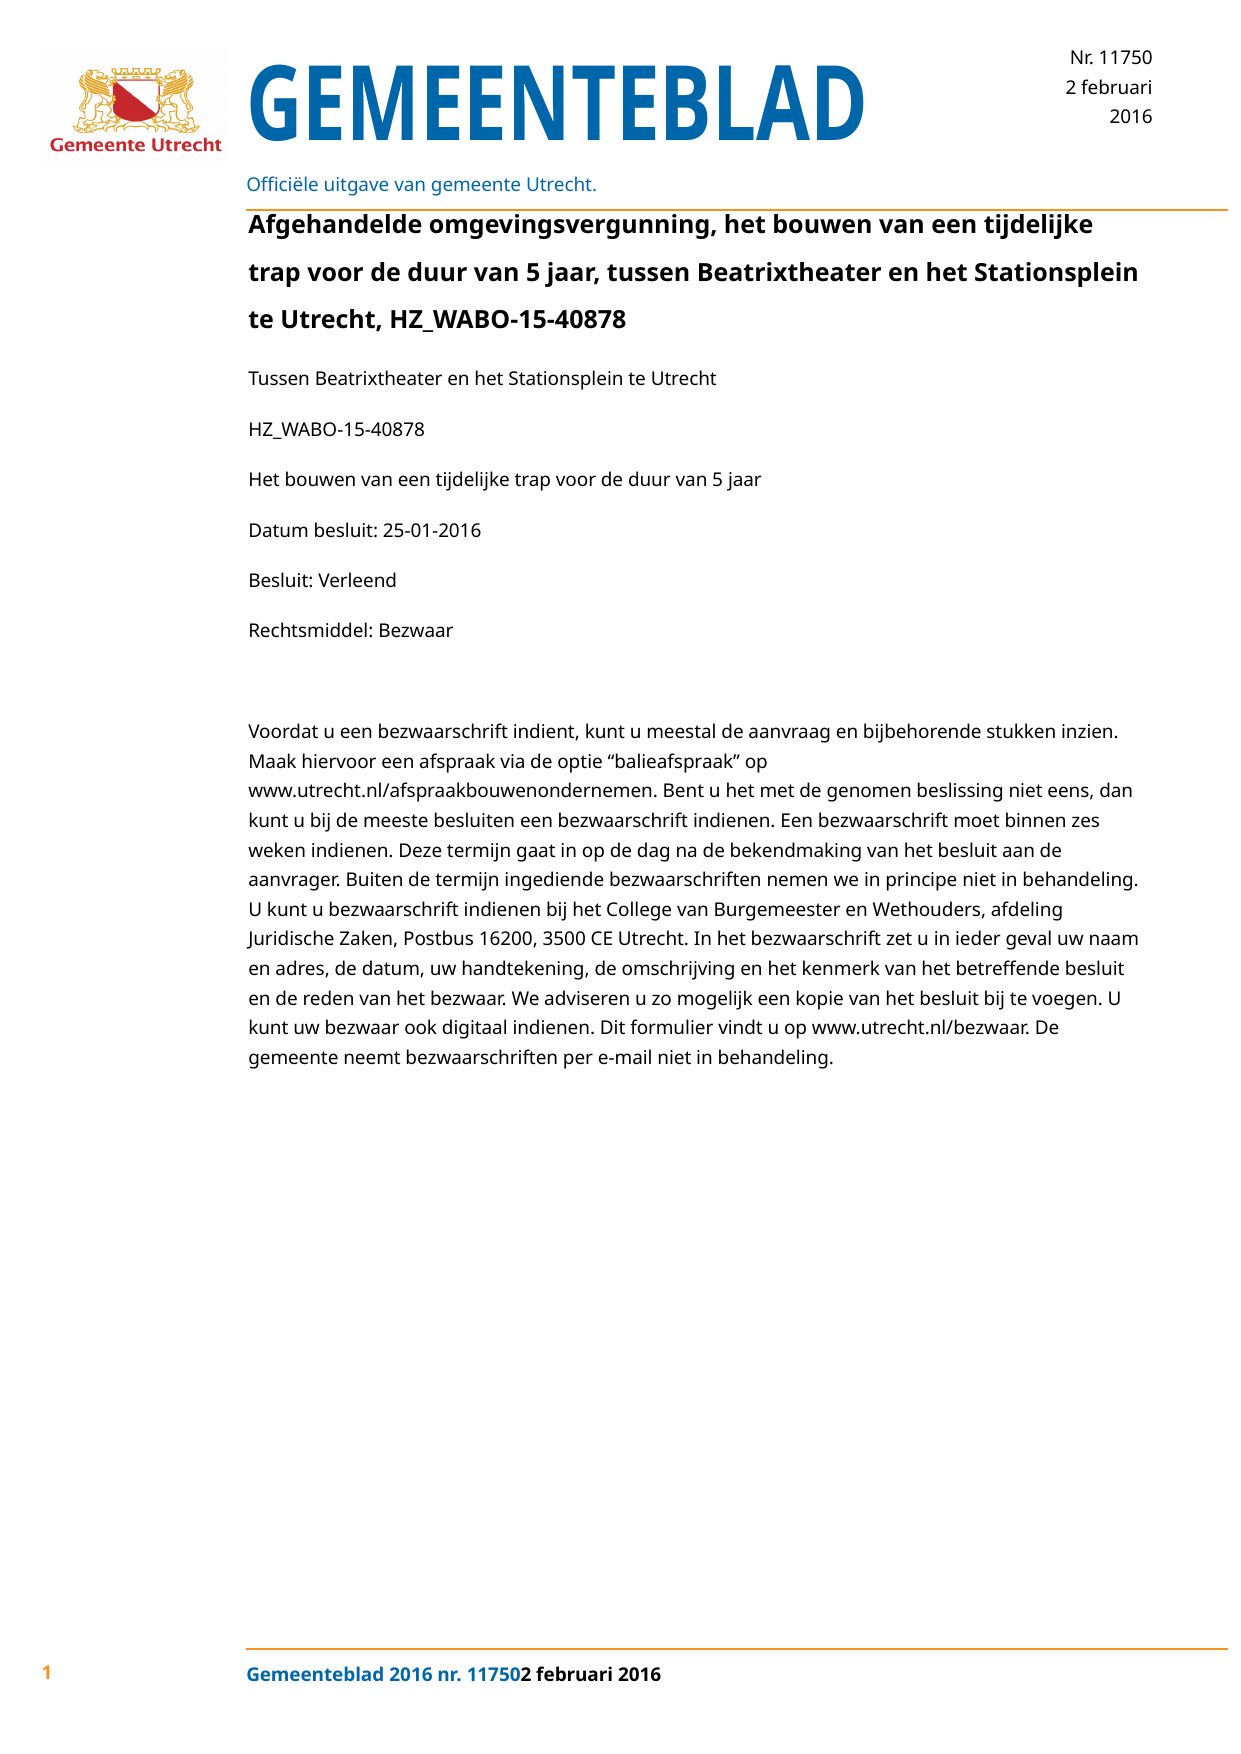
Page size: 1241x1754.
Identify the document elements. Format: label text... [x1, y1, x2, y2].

text Afgehandelde omgevingsvergunning, het bouwen van een tijdelijke trap voor de duur van 5 jaar, tussen Beatrixtheater en het Stationsplein te Utrecht, HZ_WABO-15-40878 [248, 211, 1152, 336]
text HZ_WABO-15-40878 [248, 416, 1152, 442]
text Besluit: Verleend [248, 567, 1152, 593]
text Tussen Beatrixtheater en het Stationsplein te Utrecht [248, 366, 1152, 391]
picture [41, 47, 231, 172]
text Het bouwen van een tijdelijke trap voor de duur van 5 jaar [248, 466, 1152, 492]
text Datum besluit: 25-01-2016 [248, 517, 1152, 542]
text Rechtsmiddel: Bezwaar [248, 618, 1152, 643]
text Voordat u een bezwaarschrift indient, kunt u meestal de aanvraag en bijbehorende stukken inzien. Maak hiervoor een afspraak via de optie “balieafspraak” op www.utrecht.nl/afspraakbouwenondernemen. Bent u het met de genomen beslissing niet eens, dan kunt u bij de meeste besluiten een bezwaarschrift indienen. Een bezwaarschrift moet binnen zes weken indienen. Deze termijn gaat in op de dag na de bekendmaking van het besluit aan de aanvrager. Buiten de termijn ingediende bezwaarschriften nemen we in principe niet in behandeling. U kunt u bezwaarschrift indienen bij het College van Burgemeester en Wethouders, afdeling Juridische Zaken, Postbus 16200, 3500 CE Utrecht. In het bezwaarschrift zet u in ieder geval uw naam en adres, de datum, uw handtekening, de omschrijving en het kenmerk van het betreffende besluit en de reden van het bezwaar. We adviseren u zo mogelijk een kopie van het besluit bij te voegen. U kunt uw bezwaar ook digitaal indienen. Dit formulier vindt u op www.utrecht.nl/bezwaar. De gemeente neemt bezwaarschriften per e-mail niet in behandeling. [248, 718, 1152, 1069]
